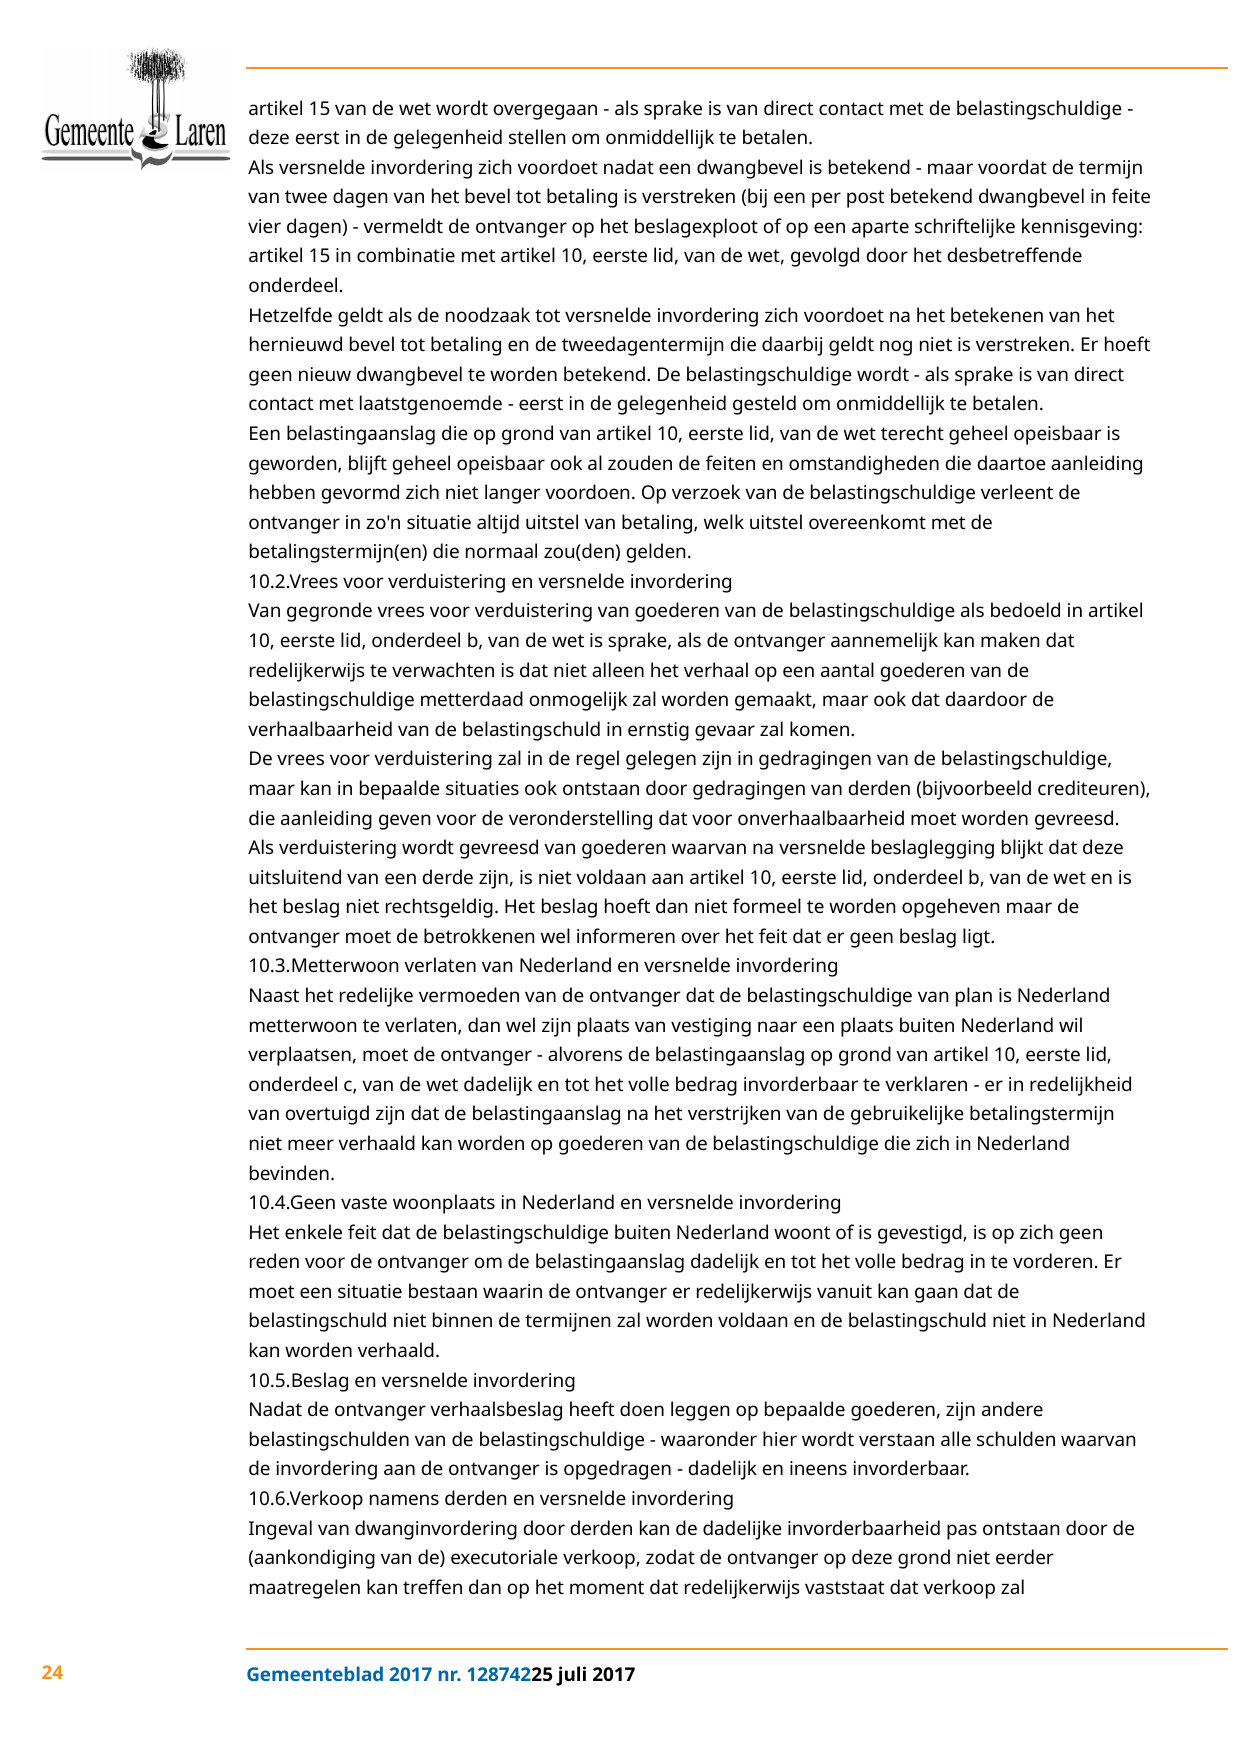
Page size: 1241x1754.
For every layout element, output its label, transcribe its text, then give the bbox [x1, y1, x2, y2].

text Naast het redelijke vermoeden van de ontvanger dat de belastingschuldige van plan is Nederland metterwoon te verlaten, dan wel zijn plaats van vestiging naar een plaats buiten Nederland wil verplaatsen, moet de ontvanger - alvorens de belastingaanslag op grond van artikel 10, eerste lid, onderdeel c, van de wet dadelijk en tot het volle bedrag invorderbaar te verklaren - er in redelijkheid van overtuigd zijn dat de belastingaanslag na het verstrijken van de gebruikelijke betalingstermijn niet meer verhaald kan worden op goederen van de belastingschuldige die zich in Nederland bevinden. [248, 982, 1152, 1186]
text Als verduistering wordt gevreesd van goederen waarvan na versnelde beslaglegging blijkt dat deze uitsluitend van een derde zijn, is niet voldaan aan artikel 10, eerste lid, onderdeel b, van de wet en is het beslag niet rechtsgeldig. Het beslag hoeft dan niet formeel te worden opgeheven maar de ontvanger moet de betrokkenen wel informeren over het feit dat er geen beslag ligt. [248, 834, 1152, 949]
text Van gegronde vrees voor verduistering van goederen van de belastingschuldige als bedoeld in artikel 10, eerste lid, onderdeel b, van de wet is sprake, als de ontvanger aannemelijk kan maken dat redelijkerwijs te verwachten is dat niet alleen het verhaal op een aantal goederen van de belastingschuldige metterdaad onmogelijk zal worden gemaakt, maar ook dat daardoor de verhaalbaarheid van de belastingschuld in ernstig gevaar zal komen. [248, 598, 1152, 742]
text 10.5.Beslag en versnelde invordering [248, 1367, 1152, 1393]
text Nadat de ontvanger verhaalsbeslag heeft doen leggen op bepaalde goederen, zijn andere belastingschulden van de belastingschuldige - waaronder hier wordt verstaan alle schulden waarvan de invordering aan de ontvanger is opgedragen - dadelijk en ineens invorderbaar. [248, 1396, 1152, 1481]
text artikel 15 van de wet wordt overgegaan - als sprake is van direct contact met de belastingschuldige - deze eerst in de gelegenheid stellen om onmiddellijk te betalen. [248, 95, 1152, 150]
text 10.3.Metterwoon verlaten van Nederland en versnelde invordering [248, 953, 1152, 978]
text Hetzelfde geldt als de noodzaak tot versnelde invordering zich voordoet na het betekenen van het hernieuwd bevel tot betaling en de tweedagentermijn die daarbij geldt nog niet is verstreken. Er hoeft geen nieuw dwangbevel te worden betekend. De belastingschuldige wordt - als sprake is van direct contact met laatstgenoemde - eerst in de gelegenheid gesteld om onmiddellijk te betalen. [248, 302, 1152, 416]
picture [41, 47, 231, 172]
text De vrees voor verduistering zal in de regel gelegen zijn in gedragingen van de belastingschuldige, maar kan in bepaalde situaties ook ontstaan door gedragingen van derden (bijvoorbeeld crediteuren), die aanleiding geven voor de veronderstelling dat voor onverhaalbaarheid moet worden gevreesd. [248, 746, 1152, 831]
text Als versnelde invordering zich voordoet nadat een dwangbevel is betekend - maar voordat de termijn van twee dagen van het bevel tot betaling is verstreken (bij een per post betekend dwangbevel in feite vier dagen) - vermeldt de ontvanger op het beslagexploot of op een aparte schriftelijke kennisgeving: artikel 15 in combinatie met artikel 10, eerste lid, van de wet, gevolgd door het desbetreffende onderdeel. [248, 154, 1152, 298]
text Een belastingaanslag die op grond van artikel 10, eerste lid, van de wet terecht geheel opeisbaar is geworden, blijft geheel opeisbaar ook al zouden de feiten en omstandigheden die daartoe aanleiding hebben gevormd zich niet langer voordoen. Op verzoek van de belastingschuldige verleent de ontvanger in zo'n situatie altijd uitstel van betaling, welk uitstel overeenkomt met de betalingstermijn(en) die normaal zou(den) gelden. [248, 420, 1152, 564]
text Ingeval van dwanginvordering door derden kan de dadelijke invorderbaarheid pas ontstaan door de (aankondiging van de) executoriale verkoop, zodat de ontvanger op deze grond niet eerder maatregelen kan treffen dan op het moment dat redelijkerwijs vaststaat dat verkoop zal [248, 1515, 1152, 1600]
text 10.6.Verkoop namens derden en versnelde invordering [248, 1485, 1152, 1511]
text 10.2.Vrees voor verduistering en versnelde invordering [248, 568, 1152, 594]
text 10.4.Geen vaste woonplaats in Nederland en versnelde invordering [248, 1189, 1152, 1215]
text Het enkele feit dat de belastingschuldige buiten Nederland woont of is gevestigd, is op zich geen reden voor de ontvanger om de belastingaanslag dadelijk en tot het volle bedrag in te vorderen. Er moet een situatie bestaan waarin de ontvanger er redelijkerwijs vanuit kan gaan dat de belastingschuld niet binnen de termijnen zal worden voldaan en de belastingschuld niet in Nederland kan worden verhaald. [248, 1219, 1152, 1363]
